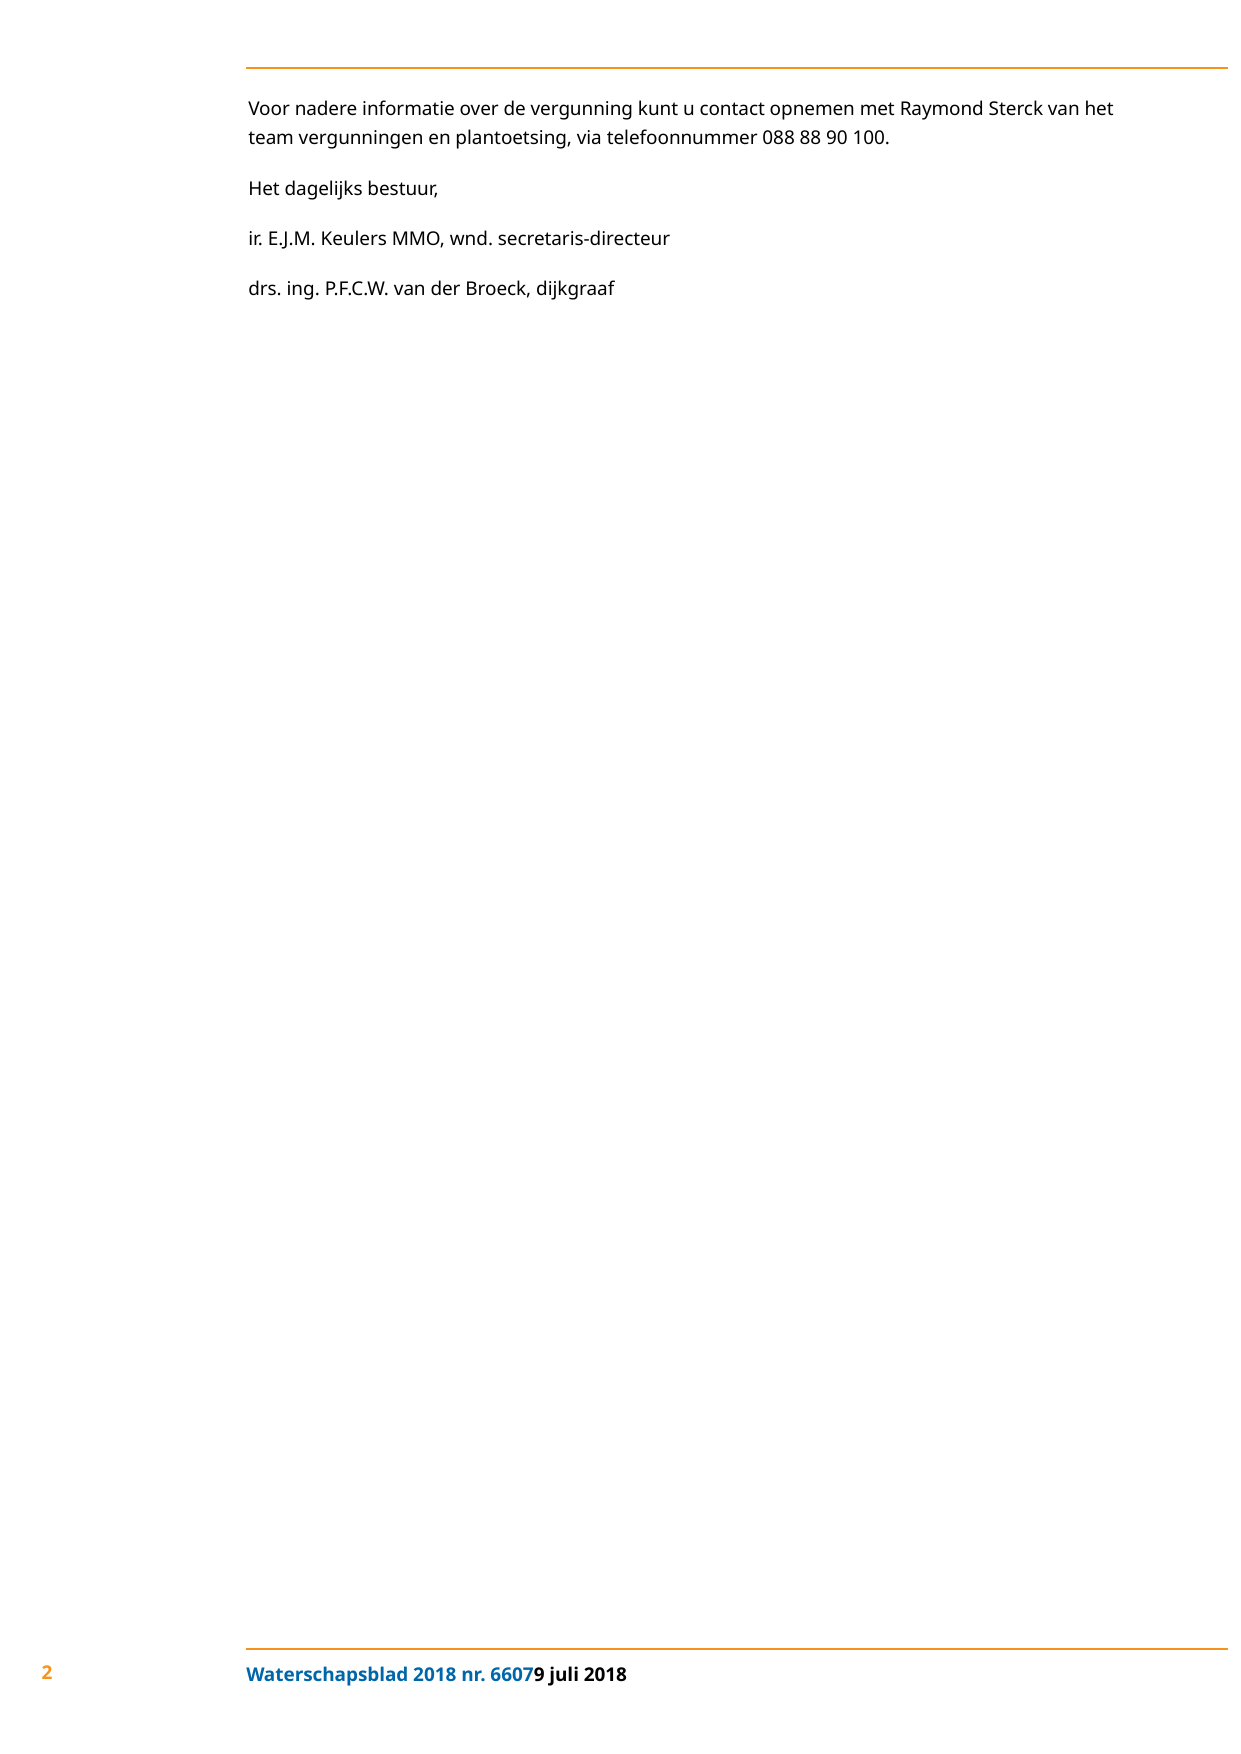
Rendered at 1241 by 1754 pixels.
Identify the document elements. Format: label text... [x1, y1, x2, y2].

text Voor nadere informatie over de vergunning kunt u contact opnemen met Raymond Sterck van het team vergunningen en plantoetsing, via telefoonnummer 088 88 90 100. [248, 95, 1152, 150]
text Het dagelijks bestuur, [248, 175, 1152, 201]
picture [41, 47, 231, 172]
text drs. ing. P.F.C.W. van der Broeck, dijkgraaf [248, 276, 1152, 301]
text ir. E.J.M. Keulers MMO, wnd. secretaris-directeur [248, 225, 1152, 251]
